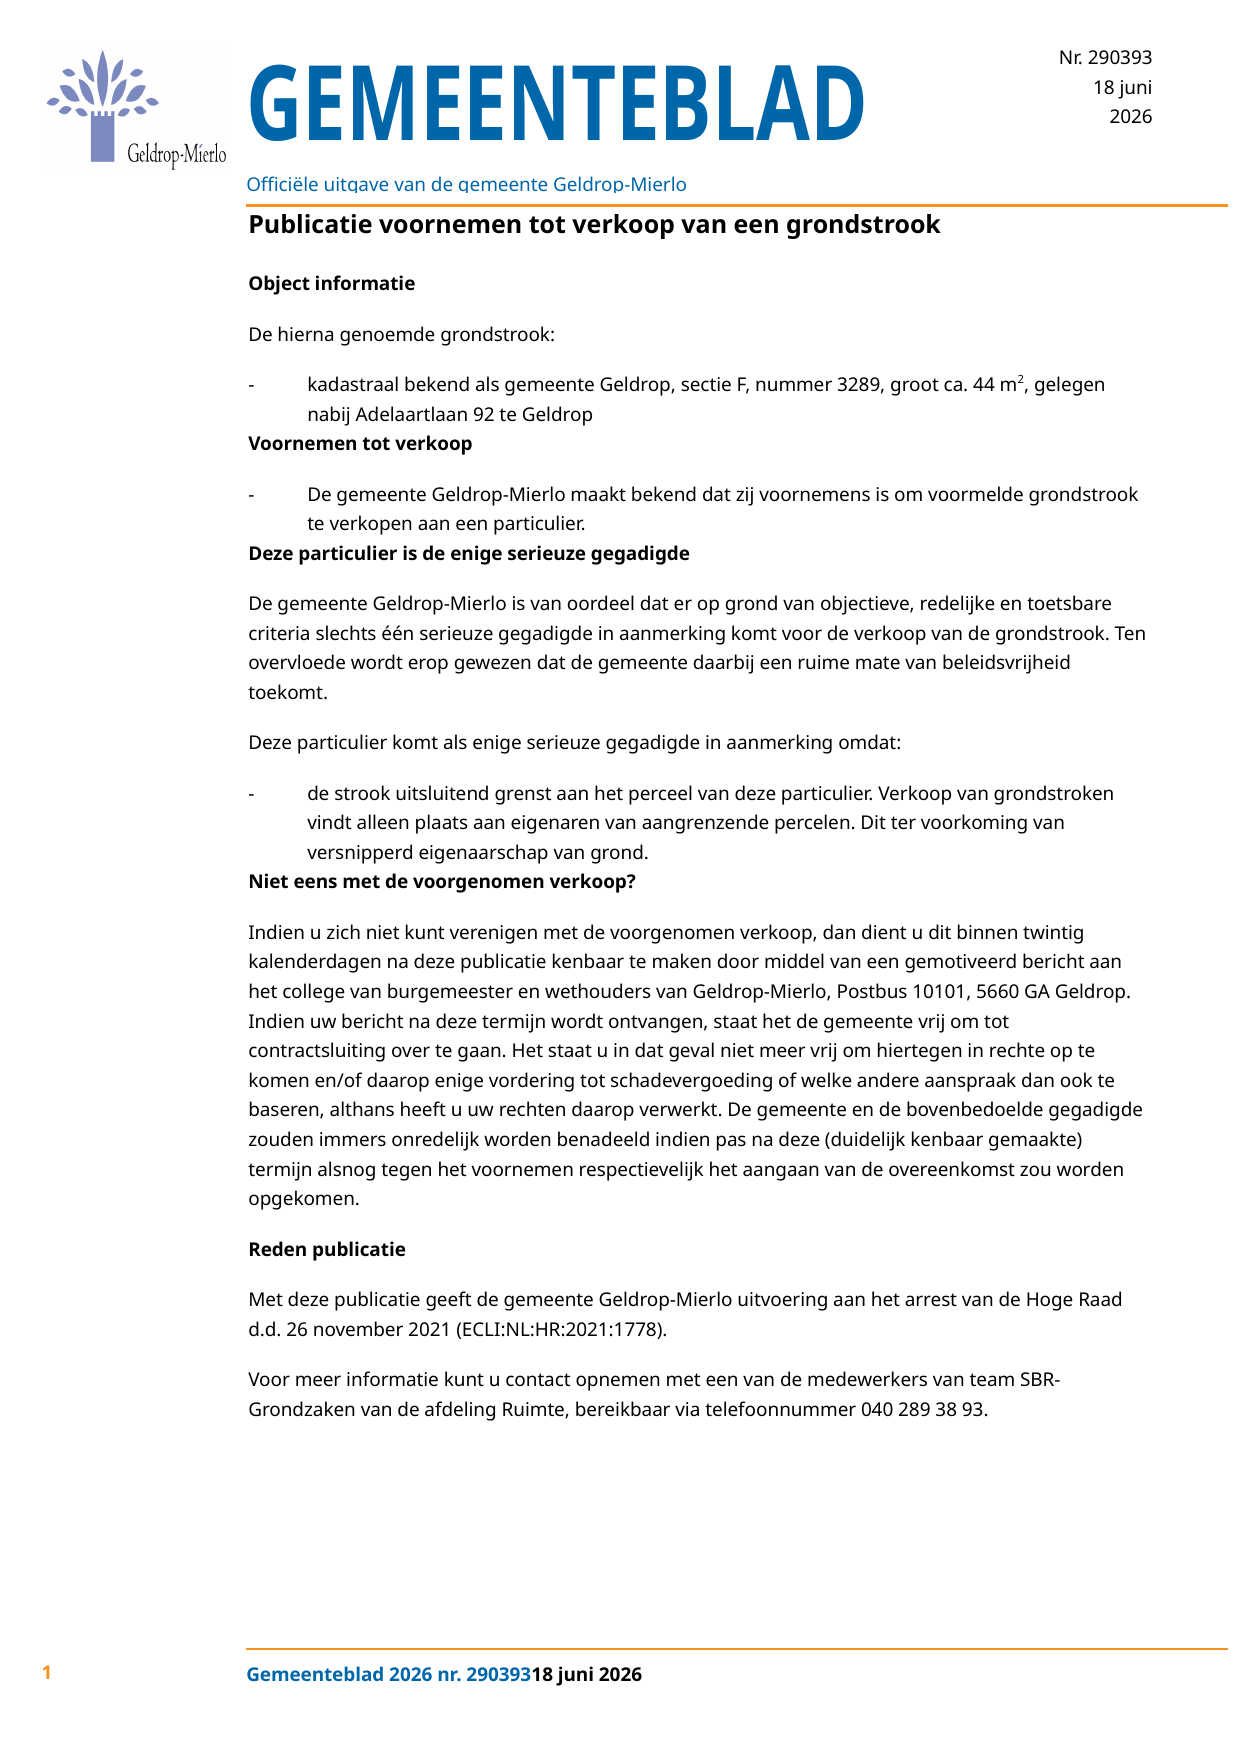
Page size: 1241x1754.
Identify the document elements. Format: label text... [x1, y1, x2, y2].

text Indien u zich niet kunt verenigen met de voorgenomen verkoop, dan dient u dit binnen twintig kalenderdagen na deze publicatie kenbaar te maken door middel van een gemotiveerd bericht aan het college van burgemeester en wethouders van Geldrop-Mierlo, Postbus 10101, 5660 GA Geldrop. Indien uw bericht na deze termijn wordt ontvangen, staat het de gemeente vrij om tot contractsluiting over te gaan. Het staat u in dat geval niet meer vrij om hiertegen in rechte op te komen en/of daarop enige vordering tot schadevergoeding of welke andere aanspraak dan ook te baseren, althans heeft u uw rechten daarop verwerkt. De gemeente en de bovenbedoelde gegadigde zouden immers onredelijk worden benadeeld indien pas na deze (duidelijk kenbaar gemaakte) termijn alsnog tegen het voornemen respectievelijk het aangaan van de overeenkomst zou worden opgekomen. [248, 919, 1152, 1211]
text Publicatie voornemen tot verkoop van een grondstrook [248, 207, 1152, 241]
text De gemeente Geldrop-Mierlo is van oordeel dat er op grond van objectieve, redelijke en toetsbare criteria slechts één serieuze gegadigde in aanmerking komt voor de verkoop van de grondstrook. Ten overvloede wordt erop gewezen dat de gemeente daarbij een ruime mate van beleidsvrijheid toekomt. [248, 590, 1152, 705]
list De gemeente Geldrop-Mierlo maakt bekend dat zij voornemens is om voormelde grondstrook te verkopen aan een particulier. [248, 481, 1152, 536]
text Voor meer informatie kunt u contact opnemen met een van de medewerkers van team SBR-Grondzaken van de afdeling Ruimte, bereikbaar via telefoonnummer 040 289 38 93. [248, 1366, 1152, 1421]
picture [41, 47, 231, 172]
text Reden publicatie [248, 1236, 1152, 1261]
text Voornemen tot verkoop [248, 430, 1152, 456]
text Met deze publicatie geeft de gemeente Geldrop-Mierlo uitvoering aan het arrest van de Hoge Raad d.d. 26 november 2021 (ECLI:NL:HR:2021:1778). [248, 1286, 1152, 1341]
text Niet eens met de voorgenomen verkoop? [248, 869, 1152, 894]
text Object informatie [248, 270, 1152, 296]
list de strook uitsluitend grenst aan het perceel van deze particulier. Verkoop van grondstroken vindt alleen plaats aan eigenaren van aangrenzende percelen. Dit ter voorkoming van versnipperd eigenaarschap van grond. [248, 780, 1152, 865]
text Deze particulier is de enige serieuze gegadigde [248, 540, 1152, 566]
text Deze particulier komt als enige serieuze gegadigde in aanmerking omdat: [248, 729, 1152, 755]
text De hierna genoemde grondstrook: [248, 321, 1152, 346]
list kadastraal bekend als gemeente Geldrop, sectie F, nummer 3289, groot ca. 44 m2, gelegen nabij Adelaartlaan 92 te Geldrop [248, 371, 1152, 426]
